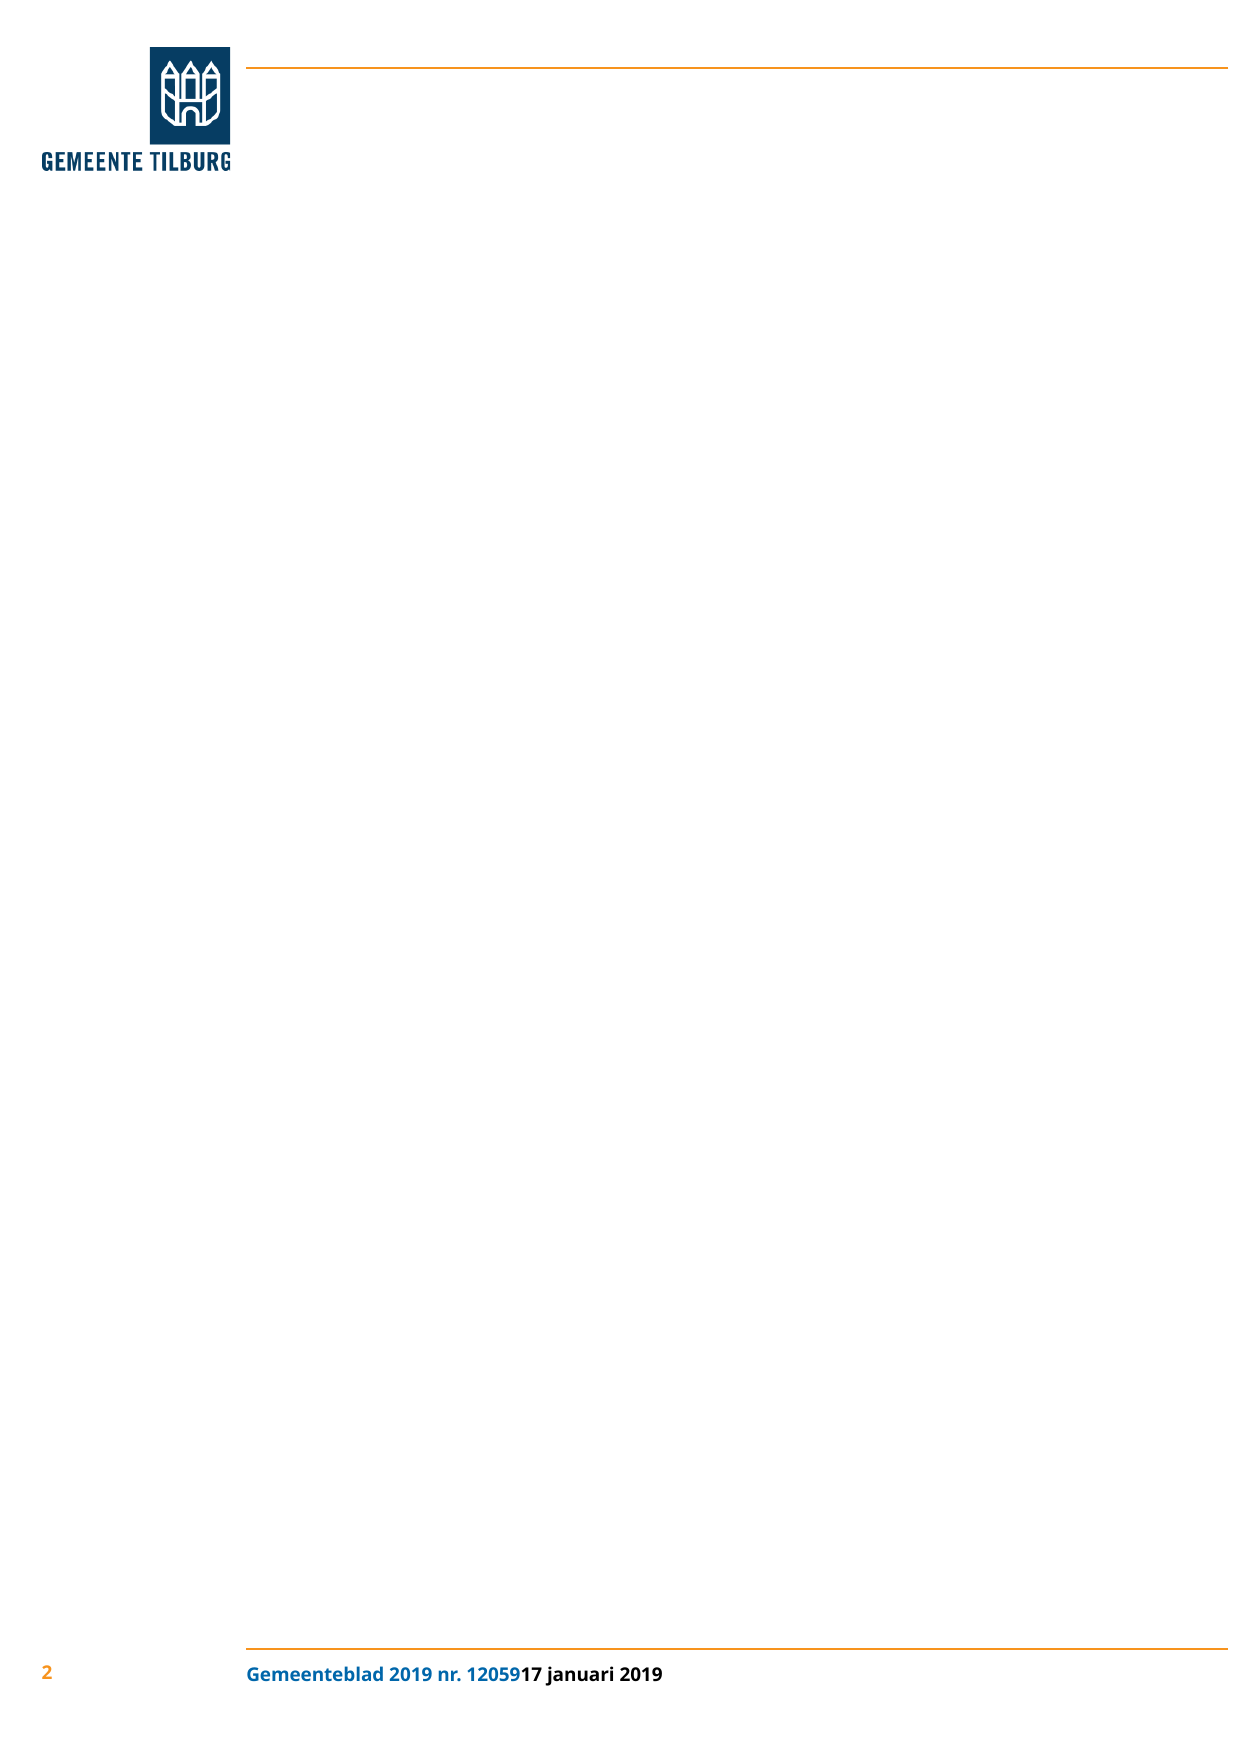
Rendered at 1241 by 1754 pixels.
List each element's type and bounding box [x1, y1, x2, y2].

picture [41, 47, 231, 172]
